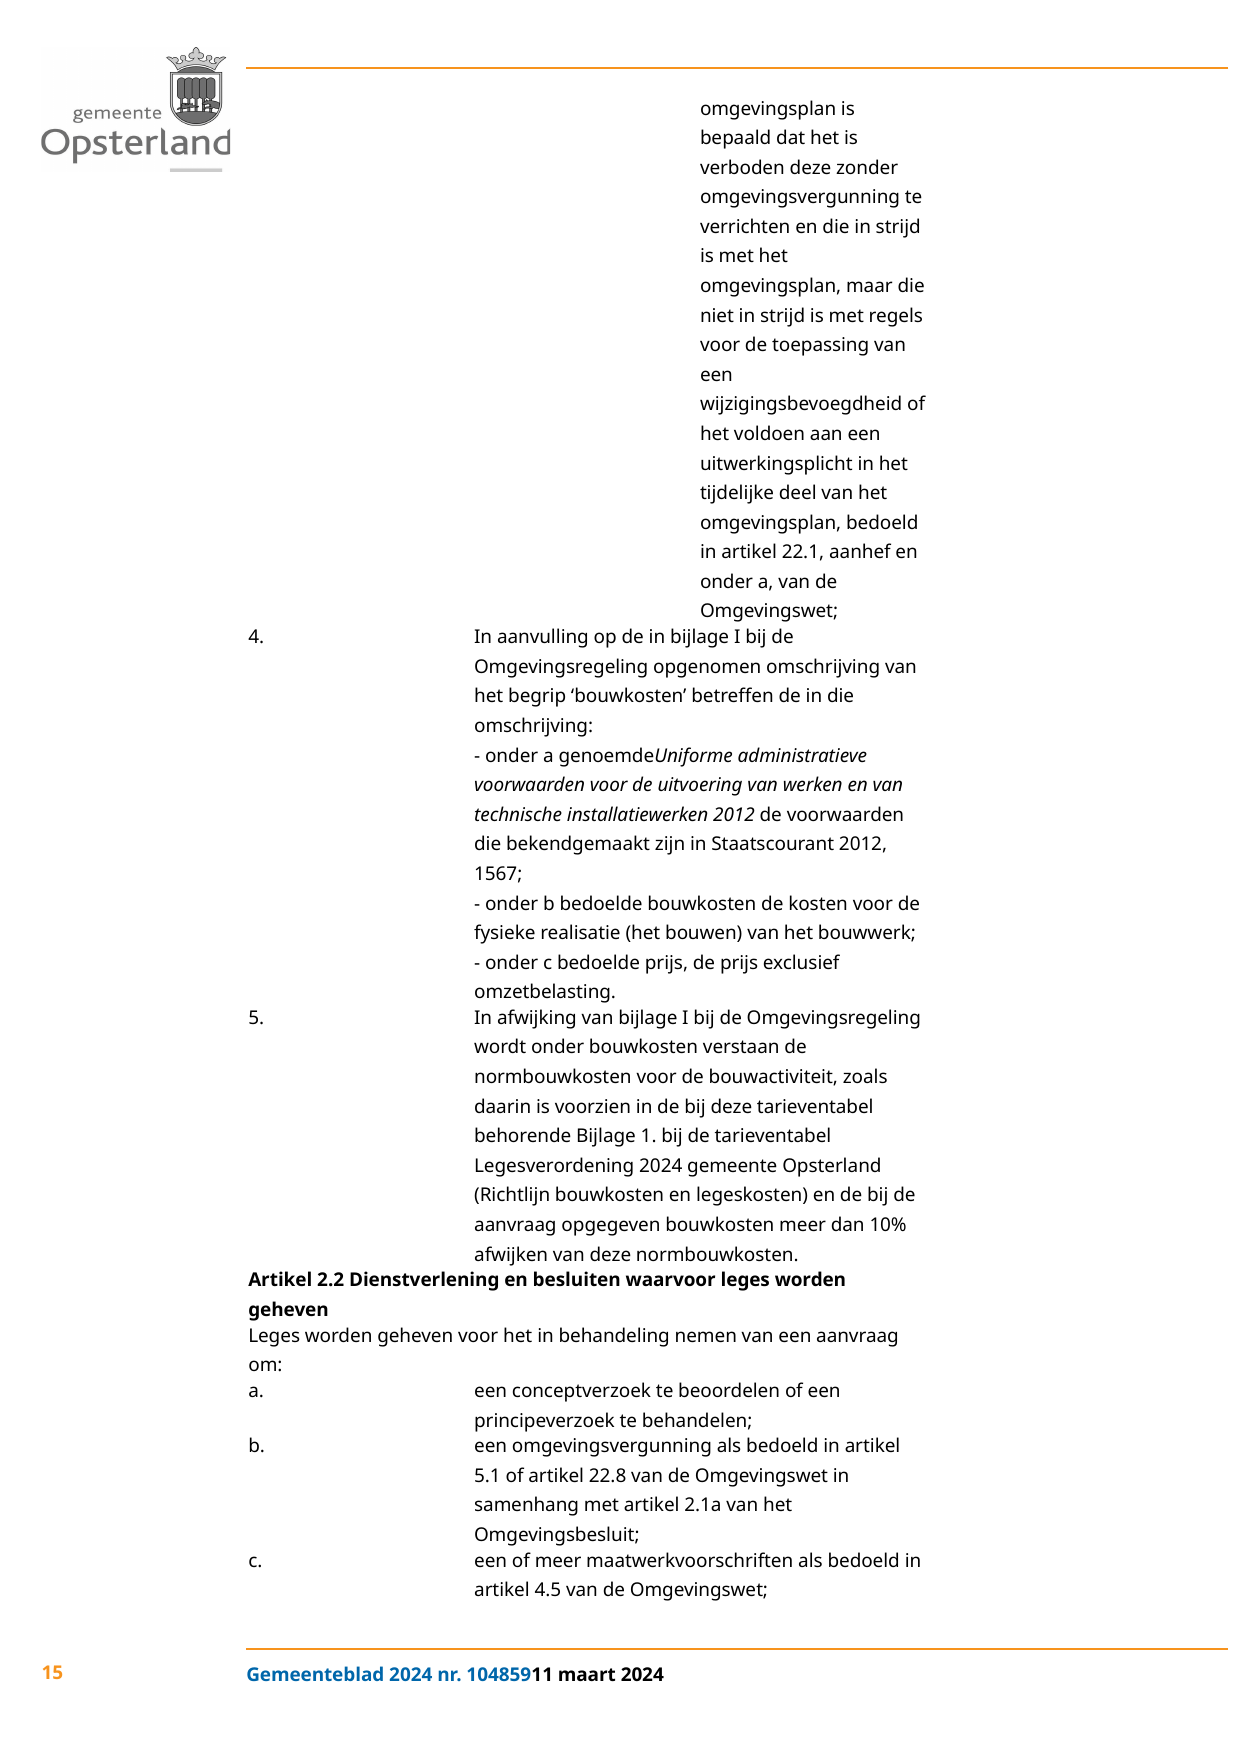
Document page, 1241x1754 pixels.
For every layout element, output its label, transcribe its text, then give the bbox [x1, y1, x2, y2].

table_cell In aanvulling op de in bijlage I bij de Omgevingsregeling opgenomen omschrijving van het begrip ‘bouwkosten’ betreffen de in die omschrijving: - onder a genoemdeUniforme administratieve voorwaarden voor de uitvoering van werken en van technische installatiewerken 2012 de voorwaarden die bekendgemaakt zijn in Staatscourant 2012, 1567; - onder b bedoelde bouwkosten de kosten voor de fysieke realisatie (het bouwen) van het bouwwerk; - onder c bedoelde prijs, de prijs exclusief omzetbelasting. [474, 624, 926, 1004]
table_cell [926, 1322, 1152, 1377]
table_cell c. [248, 1547, 474, 1602]
table_cell In afwijking van bijlage I bij de Omgevingsregeling wordt onder bouwkosten verstaan de normbouwkosten voor de bouwactiviteit, zoals daarin is voorzien in de bij deze tarieventabel behorende Bijlage 1. bij de tarieventabel Legesverordening 2024 gemeente Opsterland (Richtlijn bouwkosten en legeskosten) en de bij de aanvraag opgegeven bouwkosten meer dan 10% afwijken van deze normbouwkosten. [474, 1004, 926, 1267]
table_cell een conceptverzoek te beoordelen of een principeverzoek te behandelen; [474, 1377, 926, 1432]
table_cell een of meer maatwerkvoorschriften als bedoeld in artikel 4.5 van de Omgevingswet; [474, 1547, 926, 1602]
table_cell [926, 1377, 1152, 1432]
table_cell - [474, 95, 700, 623]
table_cell 4. [248, 624, 474, 1004]
table_cell [926, 95, 1152, 623]
table_cell Leges worden geheven voor het in behandeling nemen van een aanvraag om: [248, 1322, 926, 1377]
table_cell een omgevingsvergunning als bedoeld in artikel 5.1 of artikel 22.8 van de Omgevingswet in samenhang met artikel 2.1a van het Omgevingsbesluit; [474, 1433, 926, 1547]
table_cell [926, 1433, 1152, 1547]
table_cell [926, 1547, 1152, 1602]
table_cell 5. [248, 1004, 474, 1267]
table_cell [926, 1004, 1152, 1267]
table_cell Artikel 2.2 Dienstverlening en besluiten waarvoor leges worden geheven [248, 1267, 926, 1322]
table_cell [926, 624, 1152, 1004]
picture [41, 47, 231, 172]
table_cell [248, 95, 474, 623]
table_cell b. [248, 1433, 474, 1547]
table_cell a. [248, 1377, 474, 1432]
table_cell omgevingsplan is bepaald dat het is verboden deze zonder omgevingsvergunning te verrichten en die in strijd is met het omgevingsplan, maar die niet in strijd is met regels voor de toepassing van een wijzigingsbevoegdheid of het voldoen aan een uitwerkingsplicht in het tijdelijke deel van het omgevingsplan, bedoeld in artikel 22.1, aanhef en onder a, van de Omgevingswet; [700, 95, 926, 623]
table_cell [926, 1267, 1152, 1322]
